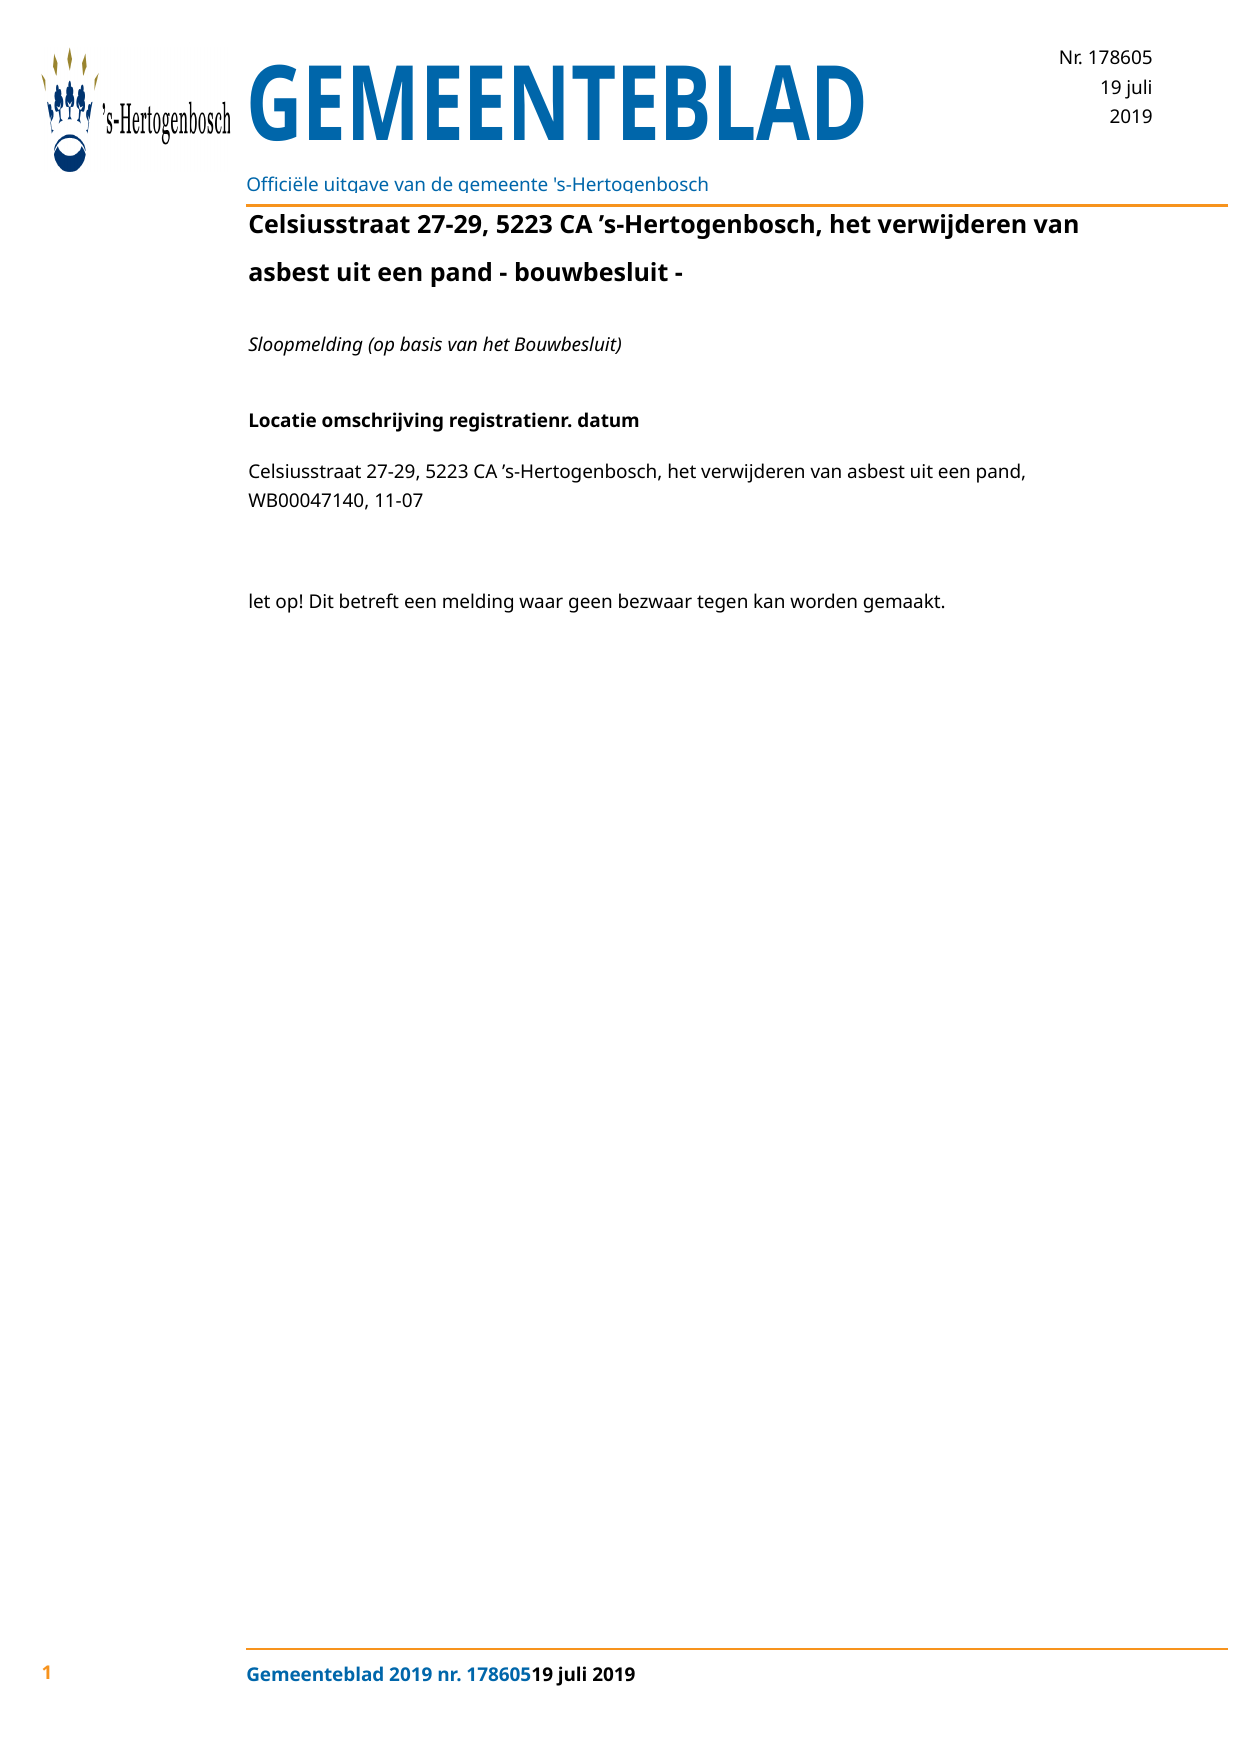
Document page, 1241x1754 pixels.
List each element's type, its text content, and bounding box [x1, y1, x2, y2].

text Celsiusstraat 27-29, 5223 CA ’s-Hertogenbosch, het verwijderen van asbest uit een pand, WB00047140, 11-07 [248, 458, 1152, 513]
text Celsiusstraat 27-29, 5223 CA ’s-Hertogenbosch, het verwijderen van asbest uit een pand - bouwbesluit - [248, 207, 1152, 288]
text Sloopmelding (op basis van het Bouwbesluit) [248, 331, 1152, 357]
text Locatie omschrijving registratienr. datum [248, 408, 1152, 433]
text let op! Dit betreft een melding waar geen bezwaar tegen kan worden gemaakt. [248, 588, 1152, 614]
picture [41, 47, 231, 172]
